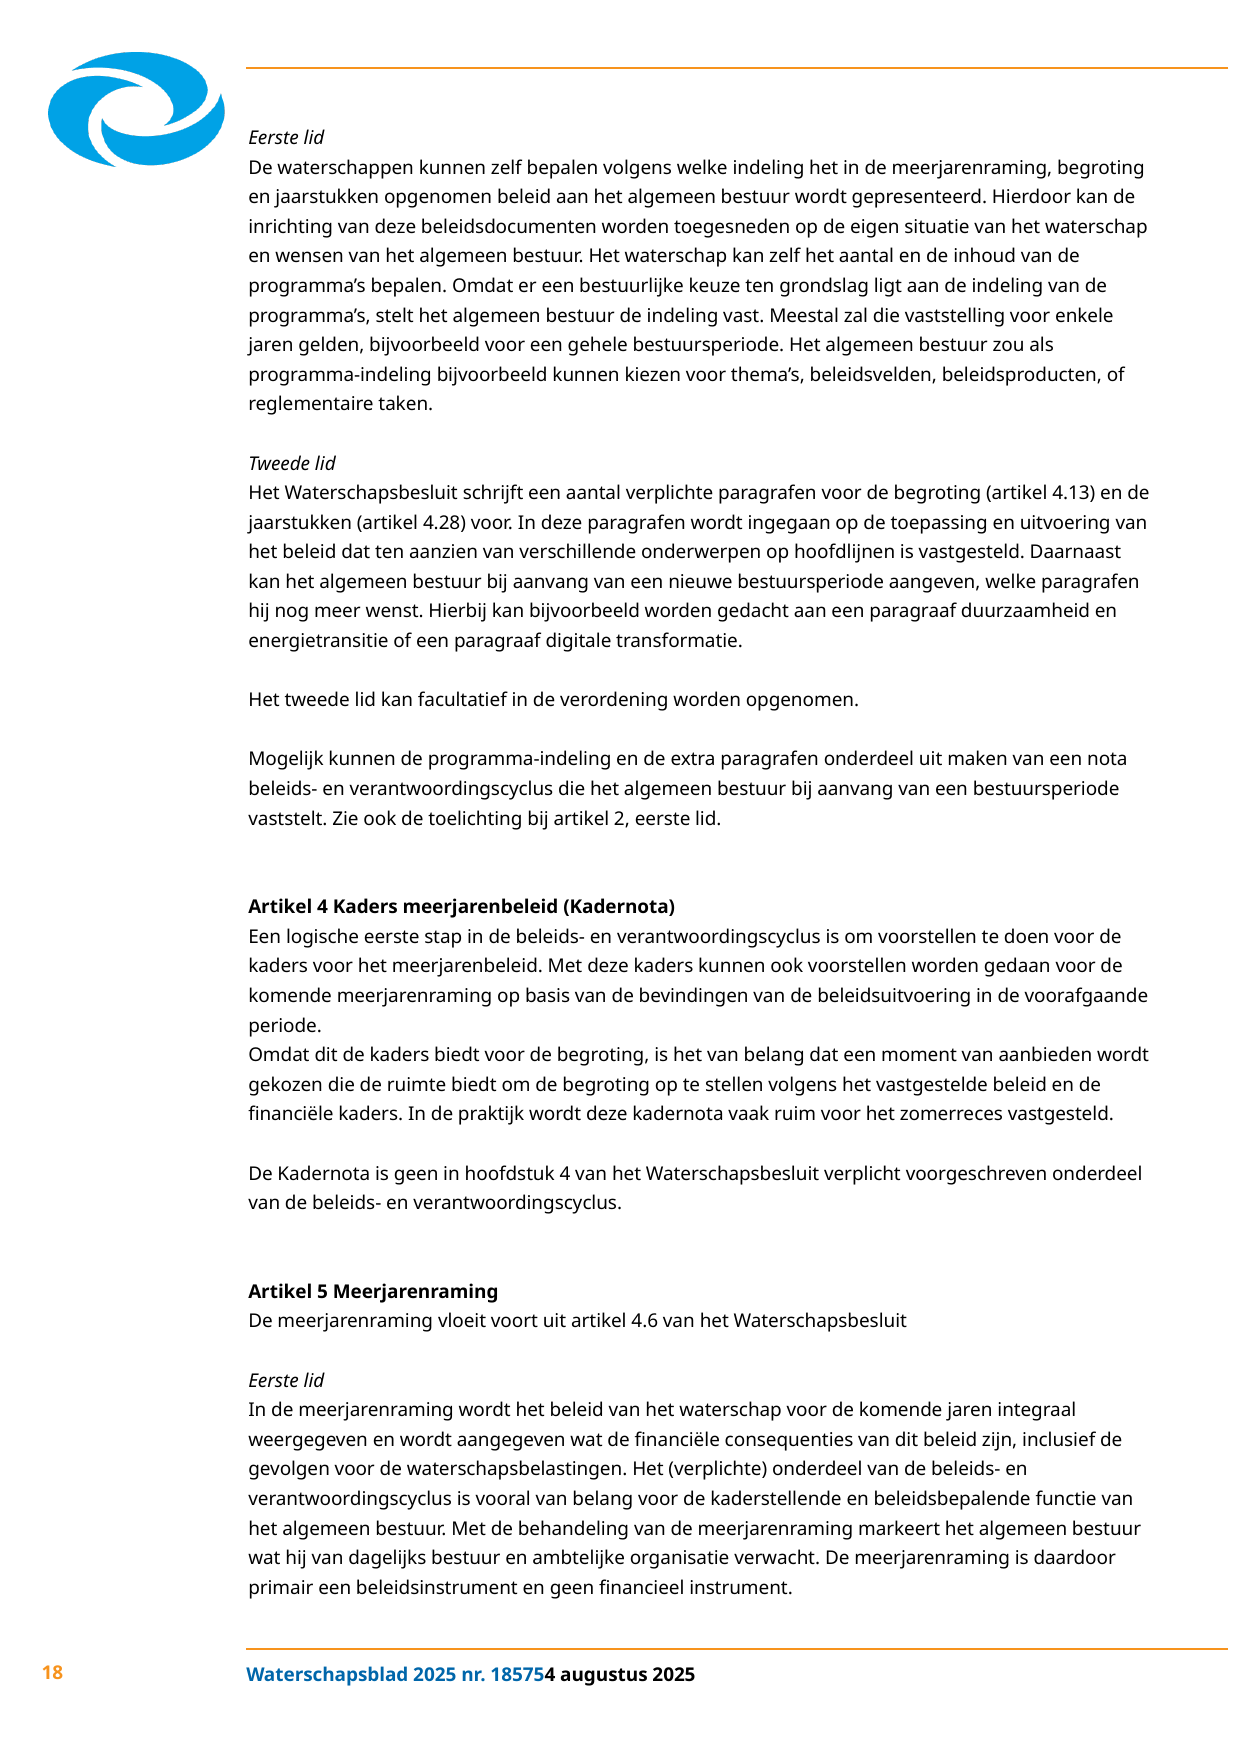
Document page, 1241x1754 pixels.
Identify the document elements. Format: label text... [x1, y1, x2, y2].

text Omdat dit de kaders biedt voor de begroting, is het van belang dat een moment van aanbieden wordt gekozen die de ruimte biedt om de begroting op te stellen volgens het vastgestelde beleid en de financiële kaders. In de praktijk wordt deze kadernota vaak ruim voor het zomerreces vastgesteld. [248, 1041, 1152, 1126]
text Het tweede lid kan facultatief in de verordening worden opgenomen. [248, 686, 1152, 712]
text De waterschappen kunnen zelf bepalen volgens welke indeling het in de meerjarenraming, begroting en jaarstukken opgenomen beleid aan het algemeen bestuur wordt gepresenteerd. Hierdoor kan de inrichting van deze beleidsdocumenten worden toegesneden op de eigen situatie van het waterschap en wensen van het algemeen bestuur. Het waterschap kan zelf het aantal en de inhoud van de programma’s bepalen. Omdat er een bestuurlijke keuze ten grondslag ligt aan de indeling van de programma’s, stelt het algemeen bestuur de indeling vast. Meestal zal die vaststelling voor enkele jaren gelden, bijvoorbeeld voor een gehele bestuursperiode. Het algemeen bestuur zou als programma-indeling bijvoorbeeld kunnen kiezen voor thema’s, beleidsvelden, beleidsproducten, of reglementaire taken. [248, 154, 1152, 416]
text Een logische eerste stap in de beleids- en verantwoordingscyclus is om voorstellen te doen voor de kaders voor het meerjarenbeleid. Met deze kaders kunnen ook voorstellen worden gedaan voor de komende meerjarenraming op basis van de bevindingen van de beleidsuitvoering in de voorafgaande periode. [248, 923, 1152, 1038]
text In de meerjarenraming wordt het beleid van het waterschap voor de komende jaren integraal weergegeven en wordt aangegeven wat de financiële consequenties van dit beleid zijn, inclusief de gevolgen voor de waterschapsbelastingen. Het (verplichte) onderdeel van de beleids- en verantwoordingscyclus is vooral van belang voor de kaderstellende en beleidsbepalende functie van het algemeen bestuur. Met de behandeling van de meerjarenraming markeert het algemeen bestuur wat hij van dagelijks bestuur en ambtelijke organisatie verwacht. De meerjarenraming is daardoor primair een beleidsinstrument en geen financieel instrument. [248, 1396, 1152, 1600]
text Mogelijk kunnen de programma-indeling en de extra paragrafen onderdeel uit maken van een nota beleids- en verantwoordingscyclus die het algemeen bestuur bij aanvang van een bestuursperiode vaststelt. Zie ook de toelichting bij artikel 2, eerste lid. [248, 746, 1152, 831]
text De Kadernota is geen in hoofdstuk 4 van het Waterschapsbesluit verplicht voorgeschreven onderdeel van de beleids- en verantwoordingscyclus. [248, 1160, 1152, 1215]
text Het Waterschapsbesluit schrijft een aantal verplichte paragrafen voor de begroting (artikel 4.13) en de jaarstukken (artikel 4.28) voor. In deze paragrafen wordt ingegaan op de toepassing en uitvoering van het beleid dat ten aanzien van verschillende onderwerpen op hoofdlijnen is vastgesteld. Daarnaast kan het algemeen bestuur bij aanvang van een nieuwe bestuursperiode aangeven, welke paragrafen hij nog meer wenst. Hierbij kan bijvoorbeeld worden gedacht aan een paragraaf duurzaamheid en energietransitie of een paragraaf digitale transformatie. [248, 479, 1152, 653]
text Artikel 4 Kaders meerjarenbeleid (Kadernota) [248, 893, 1152, 919]
text Artikel 5 Meerjarenraming [248, 1278, 1152, 1304]
text Tweede lid [248, 450, 1152, 476]
text Eerste lid [248, 124, 1152, 150]
text De meerjarenraming vloeit voort uit artikel 4.6 van het Waterschapsbesluit [248, 1308, 1152, 1333]
picture [41, 47, 231, 172]
text Eerste lid [248, 1367, 1152, 1393]
